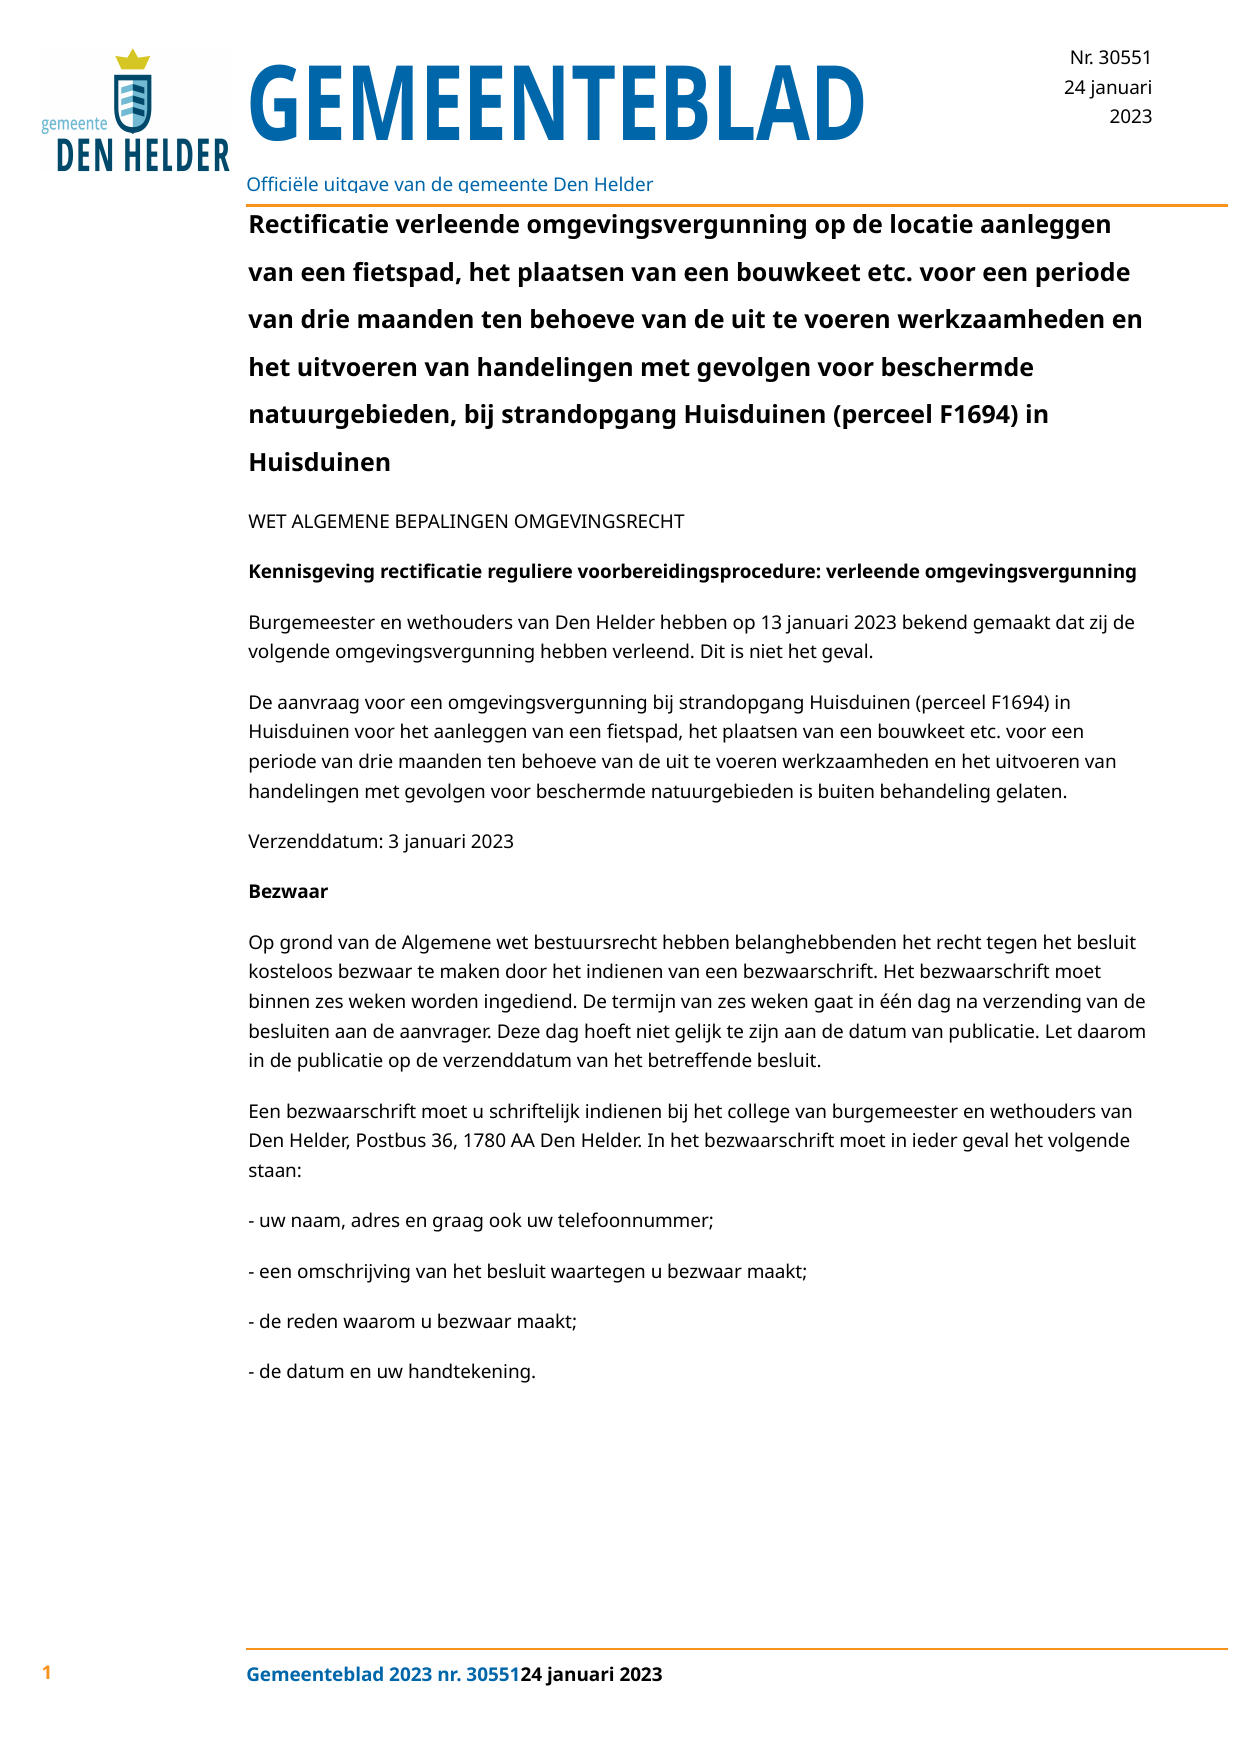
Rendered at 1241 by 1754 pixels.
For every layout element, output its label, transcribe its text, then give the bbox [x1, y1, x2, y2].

text Kennisgeving rectificatie reguliere voorbereidingsprocedure: verleende omgevingsvergunning [248, 559, 1152, 584]
picture [100, 154, 106, 172]
text Bezwaar [248, 879, 1152, 904]
text WET ALGEMENE BEPALINGEN OMGEVINGSRECHT [248, 508, 1152, 534]
text Rectificatie verleende omgevingsvergunning op de locatie aanleggen van een fietspad, het plaatsen van een bouwkeet etc. voor een periode van drie maanden ten behoeve van de uit te voeren werkzaamheden en het uitvoeren van handelingen met gevolgen voor beschermde natuurgebieden, bij strandopgang Huisduinen (perceel F1694) in Huisduinen [248, 207, 1152, 479]
text - de datum en uw handtekening. [248, 1359, 1152, 1384]
text - een omschrijving van het besluit waartegen u bezwaar maakt; [248, 1258, 1152, 1284]
text De aanvraag voor een omgevingsvergunning bij strandopgang Huisduinen (perceel F1694) in Huisduinen voor het aanleggen van een fietspad, het plaatsen van een bouwkeet etc. voor een periode van drie maanden ten behoeve van de uit te voeren werkzaamheden en het uitvoeren van handelingen met gevolgen voor beschermde natuurgebieden is buiten behandeling gelaten. [248, 689, 1152, 804]
text - uw naam, adres en graag ook uw telefoonnummer; [248, 1207, 1152, 1233]
picture [182, 144, 187, 165]
text - de reden waarom u bezwaar maakt; [248, 1308, 1152, 1334]
text Een bezwaarschrift moet u schriftelijk indienen bij het college van burgemeester en wethouders van Den Helder, Postbus 36, 1780 AA Den Helder. In het bezwaarschrift moet in ieder geval het volgende staan: [248, 1098, 1152, 1183]
picture [41, 47, 231, 172]
picture [63, 144, 68, 165]
text Verzenddatum: 3 januari 2023 [248, 828, 1152, 854]
text Burgemeester en wethouders van Den Helder hebben op 13 januari 2023 bekend gemaakt dat zij de volgende omgevingsvergunning hebben verleend. Dit is niet het geval. [248, 609, 1152, 664]
picture [220, 160, 224, 172]
text Op grond van de Algemene wet bestuursrecht hebben belanghebbenden het recht tegen het besluit kosteloos bezwaar te maken door het indienen van een bezwaarschrift. Het bezwaarschrift moet binnen zes weken worden ingediend. De termijn van zes weken gaat in één dag na verzending van de besluiten aan de aanvrager. Deze dag hoeft niet gelijk te zijn aan de datum van publicatie. Let daarom in de publicatie op de verzenddatum van het betreffende besluit. [248, 929, 1152, 1073]
picture [130, 157, 135, 172]
